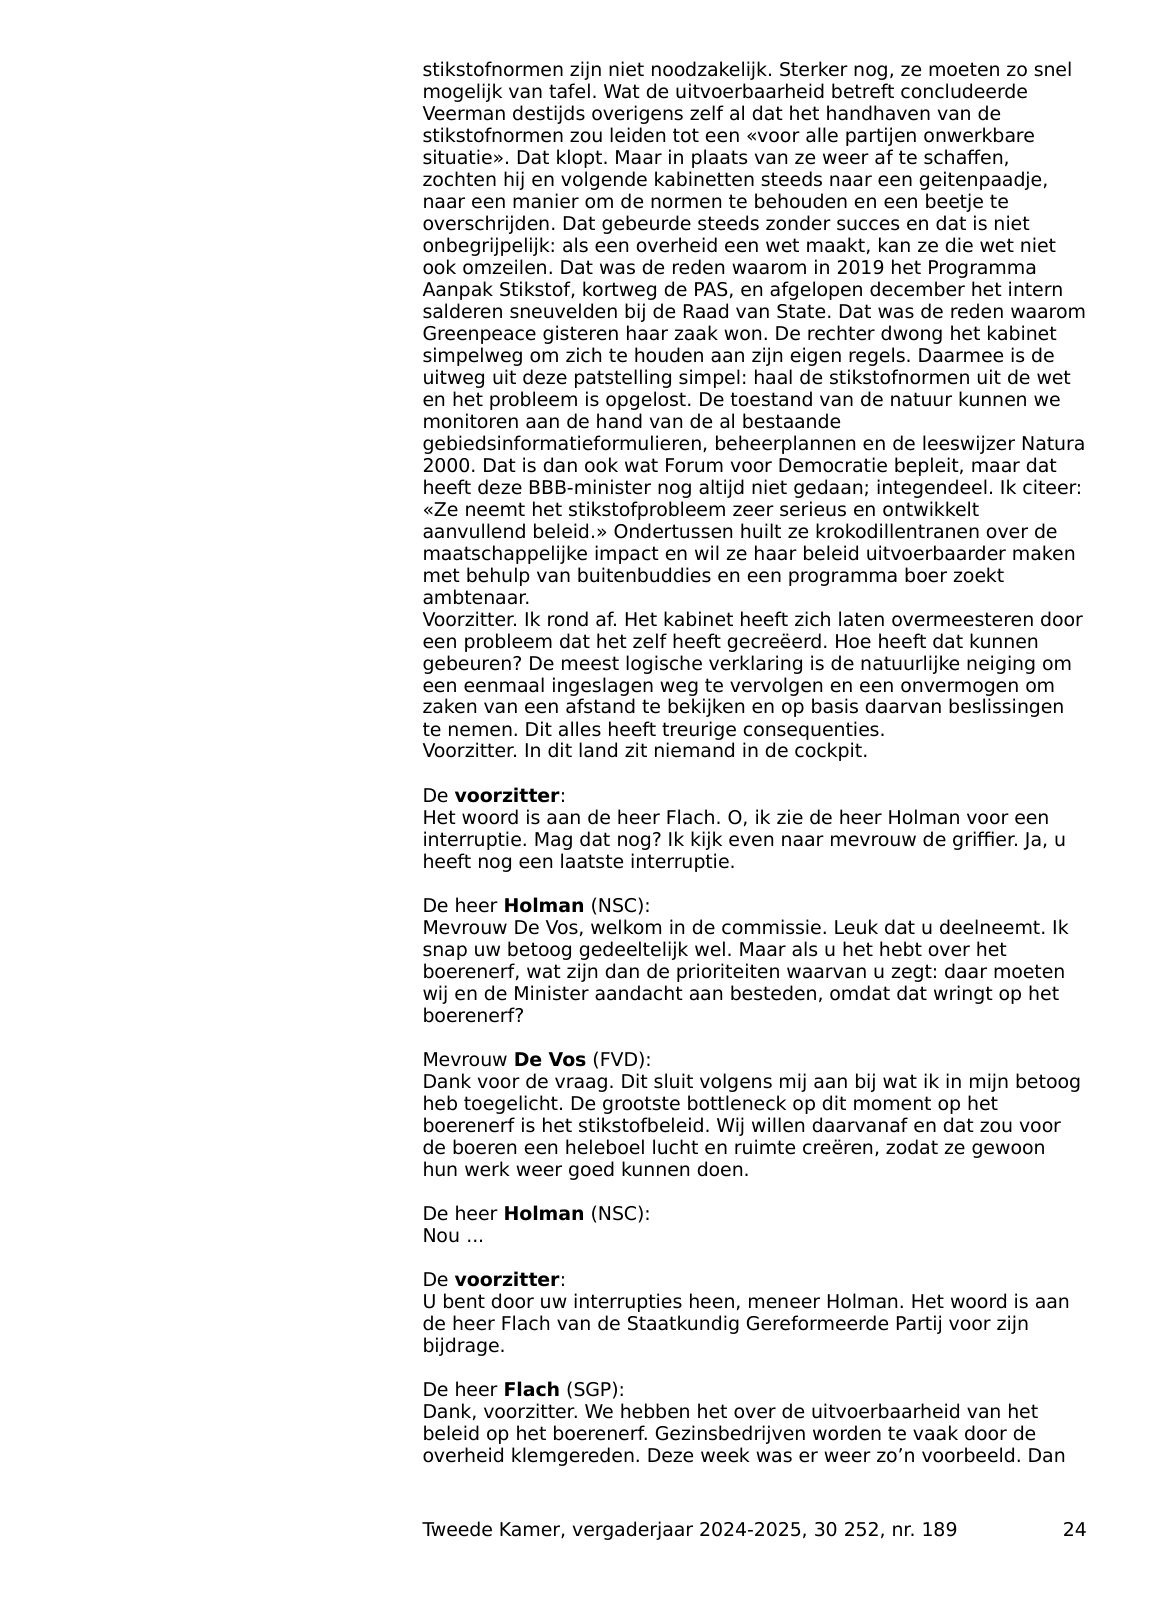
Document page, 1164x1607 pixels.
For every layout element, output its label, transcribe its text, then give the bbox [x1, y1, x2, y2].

text Nou ... [422, 1225, 1087, 1247]
text Voorzitter. In dit land zit niemand in de cockpit. [422, 740, 1087, 762]
text De heer Holman (NSC): [422, 895, 1087, 917]
text U bent door uw interrupties heen, meneer Holman. Het woord is aan de heer Flach van de Staatkundig Gereformeerde Partij voor zijn bijdrage. [422, 1291, 1087, 1357]
text De voorzitter: [422, 1269, 1087, 1291]
text stikstofnormen zijn niet noodzakelijk. Sterker nog, ze moeten zo snel mogelijk van tafel. Wat de uitvoerbaarheid betreft concludeerde Veerman destijds overigens zelf al dat het handhaven van de stikstofnormen zou leiden tot een «voor alle partijen onwerkbare situatie». Dat klopt. Maar in plaats van ze weer af te schaffen, zochten hij en volgende kabinetten steeds naar een geitenpaadje, naar een manier om de normen te behouden en een beetje te overschrijden. Dat gebeurde steeds zonder succes en dat is niet onbegrijpelijk: als een overheid een wet maakt, kan ze die wet niet ook omzeilen. Dat was de reden waarom in 2019 het Programma Aanpak Stikstof, kortweg de PAS, en afgelopen december het intern salderen sneuvelden bij de Raad van State. Dat was de reden waarom Greenpeace gisteren haar zaak won. De rechter dwong het kabinet simpelweg om zich te houden aan zijn eigen regels. Daarmee is de uitweg uit deze patstelling simpel: haal de stikstofnormen uit de wet en het probleem is opgelost. De toestand van de natuur kunnen we monitoren aan de hand van de al bestaande gebiedsinformatieformulieren, beheerplannen en de leeswijzer Natura 2000. Dat is dan ook wat Forum voor Democratie bepleit, maar dat heeft deze BBB-minister nog altijd niet gedaan; integendeel. Ik citeer: «Ze neemt het stikstofprobleem zeer serieus en ontwikkelt aanvullend beleid.» Ondertussen huilt ze krokodillentranen over de maatschappelijke impact en wil ze haar beleid uitvoerbaarder maken met behulp van buitenbuddies en een programma boer zoekt ambtenaar. [422, 59, 1087, 608]
text Mevrouw De Vos (FVD): [422, 1049, 1087, 1071]
text De heer Flach (SGP): [422, 1379, 1087, 1401]
text De heer Holman (NSC): [422, 1203, 1087, 1225]
text De voorzitter: [422, 784, 1087, 807]
text Dank, voorzitter. We hebben het over de uitvoerbaarheid van het beleid op het boerenerf. Gezinsbedrijven worden te vaak door de overheid klemgereden. Deze week was er weer zo’n voorbeeld. Dan [422, 1401, 1087, 1467]
text Mevrouw De Vos, welkom in de commissie. Leuk dat u deelneemt. Ik snap uw betoog gedeeltelijk wel. Maar als u het hebt over het boerenerf, wat zijn dan de prioriteiten waarvan u zegt: daar moeten wij en de Minister aandacht aan besteden, omdat dat wringt op het boerenerf? [422, 917, 1087, 1027]
text Het woord is aan de heer Flach. O, ik zie de heer Holman voor een interruptie. Mag dat nog? Ik kijk even naar mevrouw de griffier. Ja, u heeft nog een laatste interruptie. [422, 807, 1087, 872]
text Dank voor de vraag. Dit sluit volgens mij aan bij wat ik in mijn betoog heb toegelicht. De grootste bottleneck op dit moment op het boerenerf is het stikstofbeleid. Wij willen daarvanaf en dat zou voor de boeren een heleboel lucht en ruimte creëren, zodat ze gewoon hun werk weer goed kunnen doen. [422, 1071, 1087, 1181]
text Voorzitter. Ik rond af. Het kabinet heeft zich laten overmeesteren door een probleem dat het zelf heeft gecreëerd. Hoe heeft dat kunnen gebeuren? De meest logische verklaring is de natuurlijke neiging om een eenmaal ingeslagen weg te vervolgen en een onvermogen om zaken van een afstand te bekijken en op basis daarvan beslissingen te nemen. Dit alles heeft treurige consequenties. [422, 608, 1087, 740]
